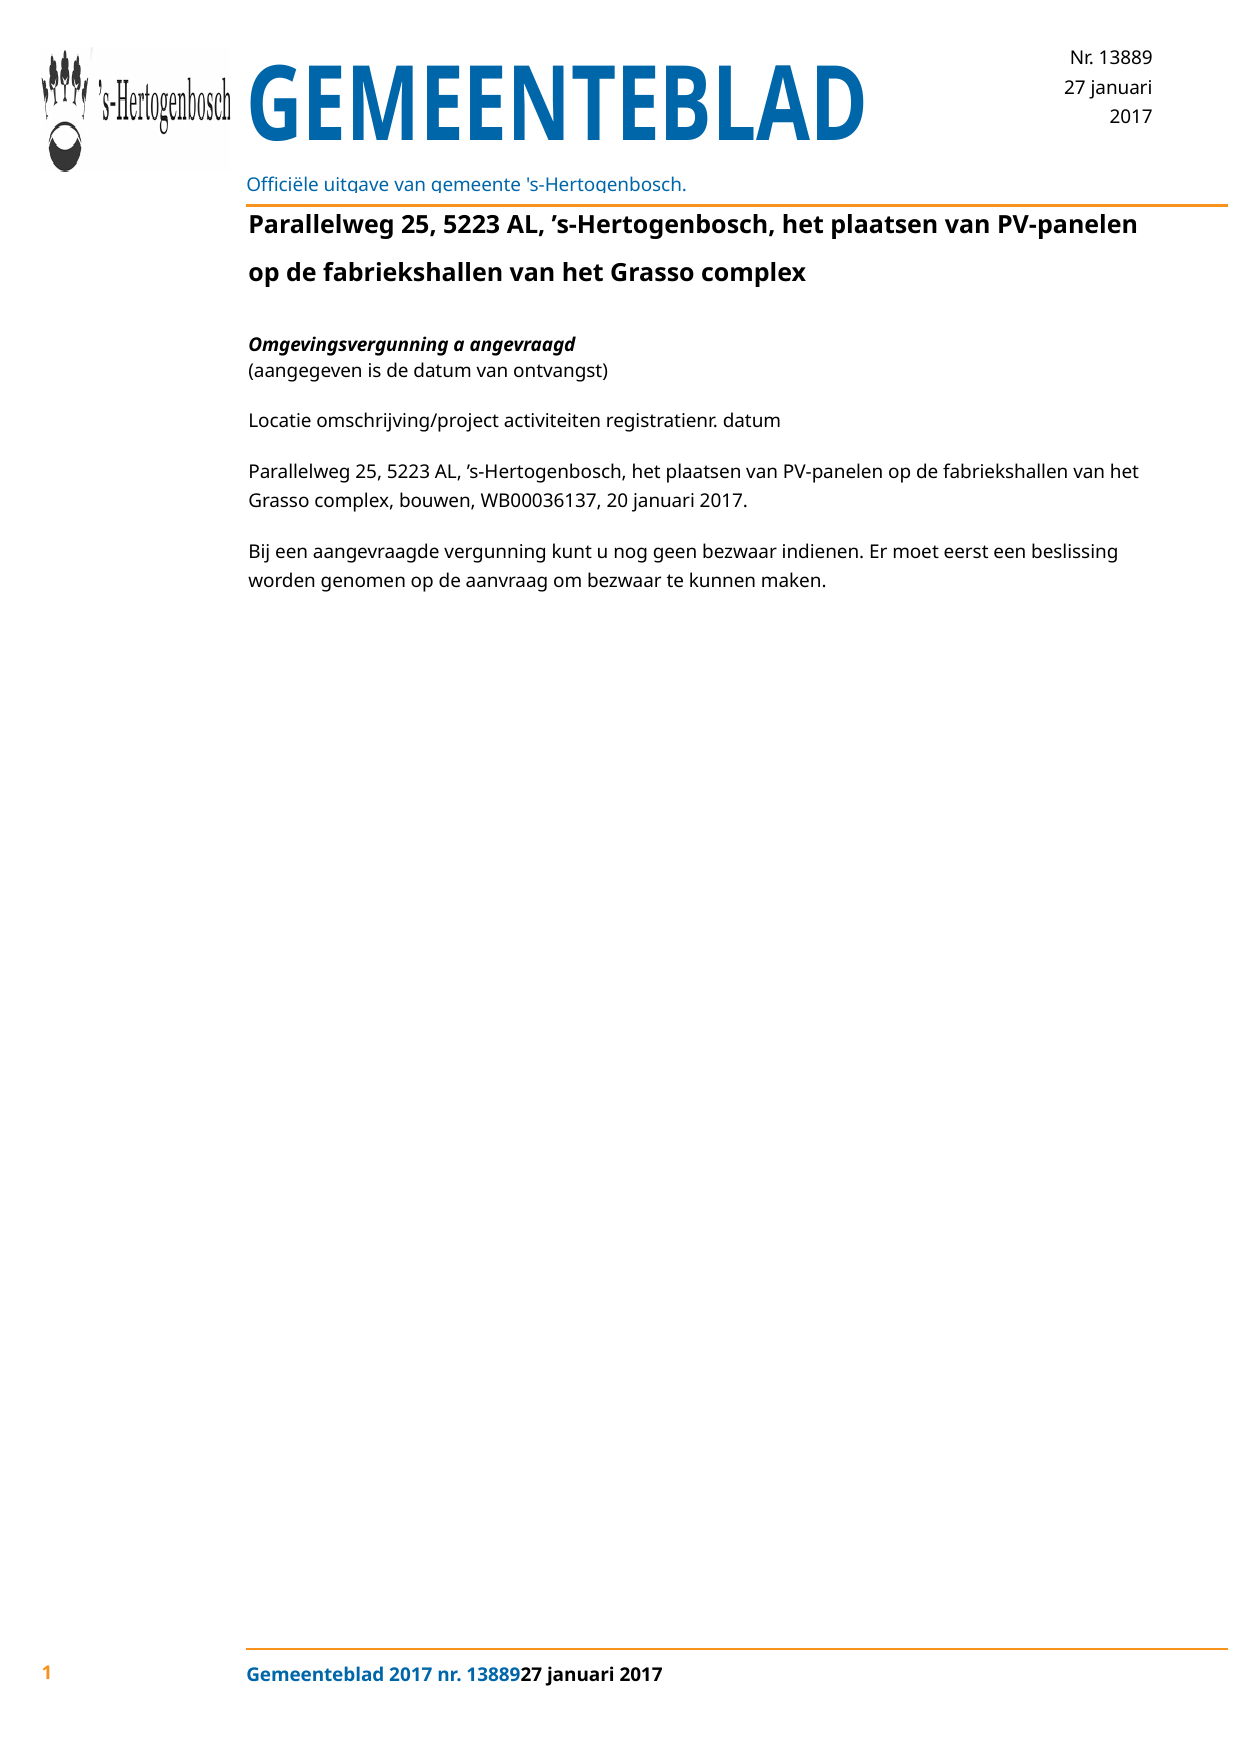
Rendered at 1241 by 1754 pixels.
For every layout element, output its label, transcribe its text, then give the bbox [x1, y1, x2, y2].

text Locatie omschrijving/project activiteiten registratienr. datum [248, 408, 1152, 433]
text Omgevingsvergunning a angevraagd [248, 331, 1152, 357]
picture [41, 47, 231, 172]
text Parallelweg 25, 5223 AL, ’s-Hertogenbosch, het plaatsen van PV-panelen op de fabriekshallen van het Grasso complex [248, 207, 1152, 288]
text Bij een aangevraagde vergunning kunt u nog geen bezwaar indienen. Er moet eerst een beslissing worden genomen op de aanvraag om bezwaar te kunnen maken. [248, 538, 1152, 593]
text (aangegeven is de datum van ontvangst) [248, 357, 1152, 383]
text Parallelweg 25, 5223 AL, ’s-Hertogenbosch, het plaatsen van PV-panelen op de fabriekshallen van het Grasso complex, bouwen, WB00036137, 20 januari 2017. [248, 458, 1152, 513]
